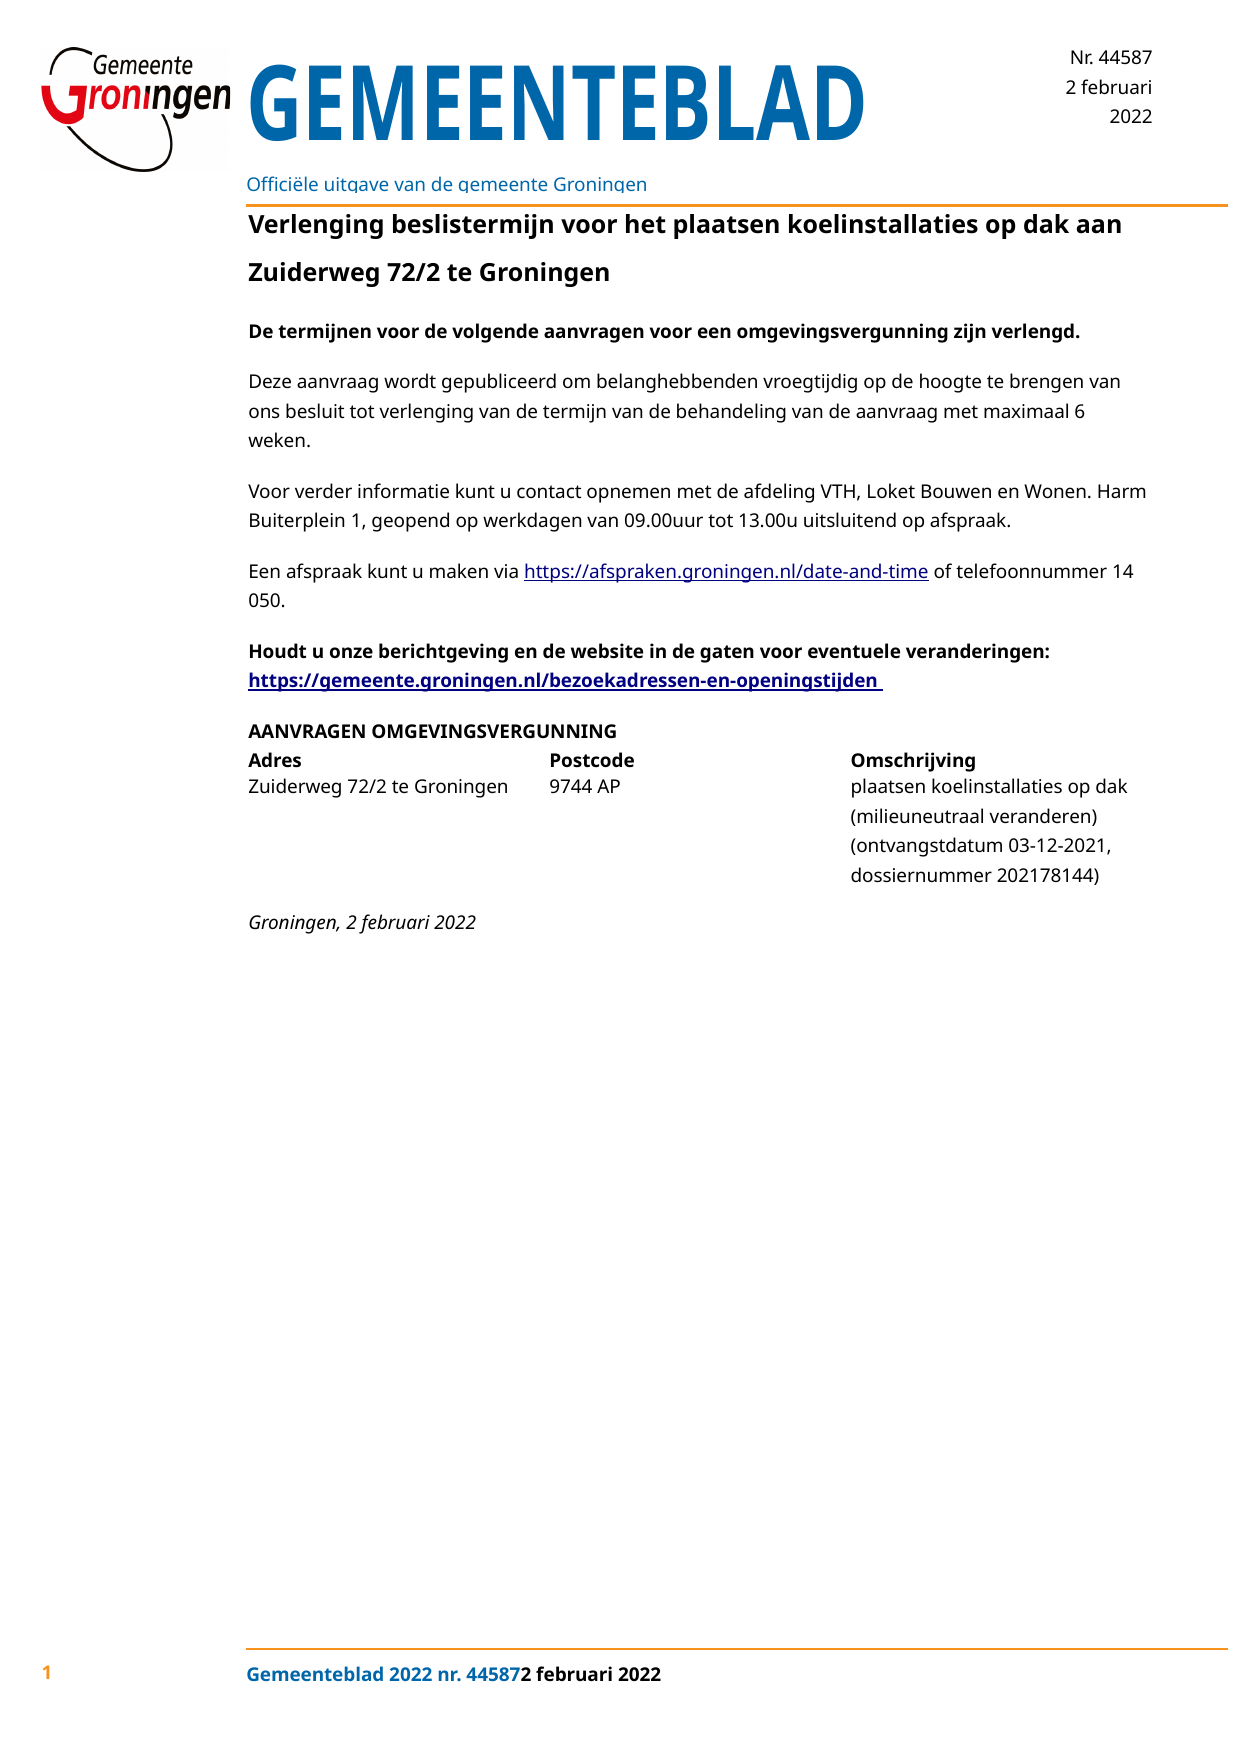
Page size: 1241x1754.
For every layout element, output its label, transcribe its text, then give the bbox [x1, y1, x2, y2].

text Voor verder informatie kunt u contact opnemen met de afdeling VTH, Loket Bouwen en Wonen. Harm Buiterplein 1, geopend op werkdagen van 09.00uur tot 13.00u uitsluitend op afspraak. [248, 478, 1152, 533]
table_header Omschrijving [850, 748, 1152, 773]
text Verlenging beslistermijn voor het plaatsen koelinstallaties op dak aan Zuiderweg 72/2 te Groningen [248, 207, 1152, 288]
text Groningen, 2 februari 2022 [248, 909, 1152, 935]
text Een afspraak kunt u maken via https://afspraken.groningen.nl/date-and-time of telefoonnummer 14 050. [248, 558, 1152, 613]
text De termijnen voor de volgende aanvragen voor een omgevingsvergunning zijn verlengd. [248, 318, 1152, 344]
table_header Postcode [549, 748, 850, 773]
text AANVRAGEN OMGEVINGSVERGUNNING [248, 718, 1152, 744]
table_header Adres [248, 748, 549, 773]
table_cell Zuiderweg 72/2 te Groningen [248, 773, 549, 888]
table_cell plaatsen koelinstallaties op dak (milieuneutraal veranderen) (ontvangstdatum 03-12-2021, dossiernummer 202178144) [850, 773, 1152, 888]
picture [41, 47, 231, 172]
text Houdt u onze berichtgeving en de website in de gaten voor eventuele veranderingen: https://gemeente.groningen.nl/bezoekadressen-en-openingstijden [248, 638, 1152, 693]
table_cell 9744 AP [549, 773, 850, 888]
text Deze aanvraag wordt gepubliceerd om belanghebbenden vroegtijdig op de hoogte te brengen van ons besluit tot verlenging van de termijn van de behandeling van de aanvraag met maximaal 6 weken. [248, 368, 1152, 453]
